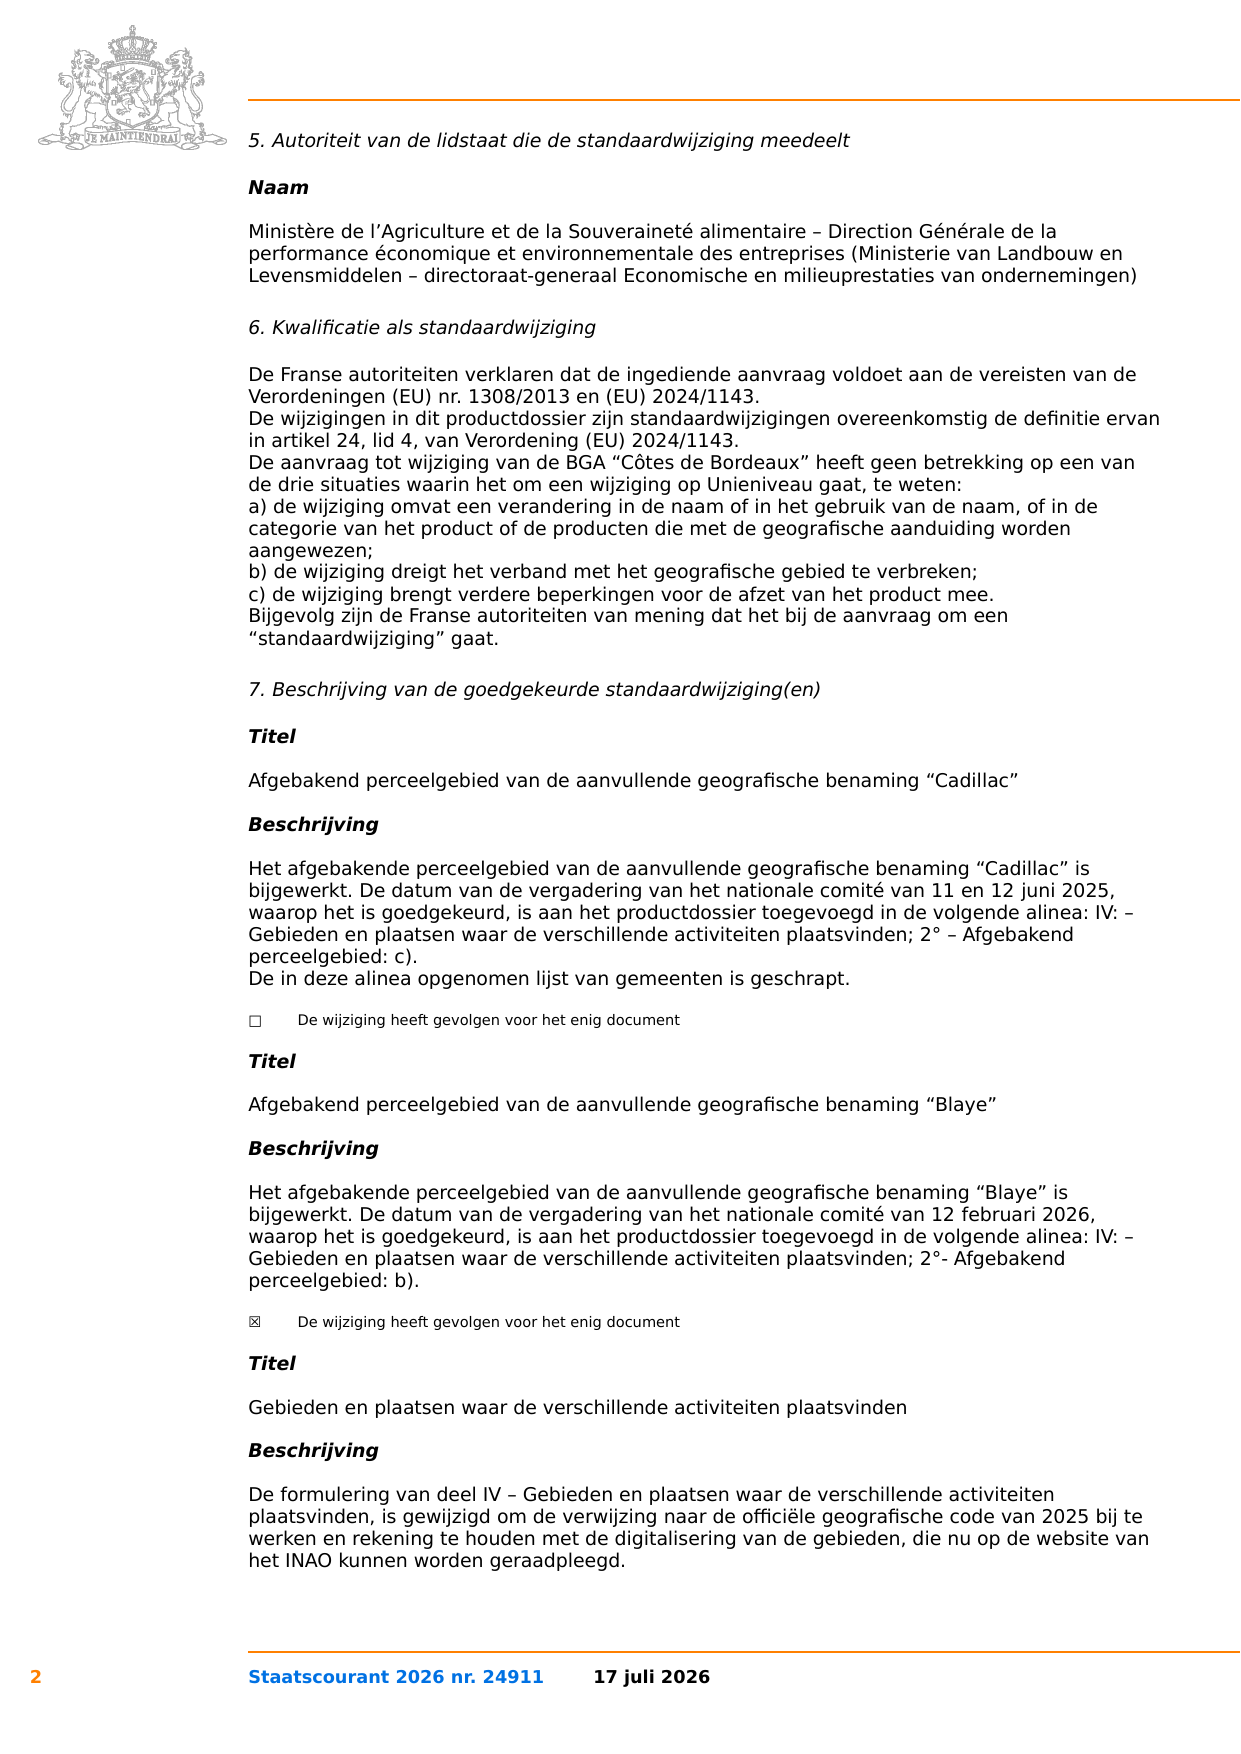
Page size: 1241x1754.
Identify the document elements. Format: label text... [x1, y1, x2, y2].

table_header □ [248, 1012, 292, 1029]
text De aanvraag tot wijziging van de BGA “Côtes de Bordeaux” heeft geen betrekking op een van de drie situaties waarin het om een wijziging op Unieniveau gaat, te weten: [248, 452, 1163, 496]
picture [38, 25, 227, 150]
table_header De wijziging heeft gevolgen voor het enig document [292, 1012, 1163, 1029]
text Het afgebakende perceelgebied van de aanvullende geografische benaming “Blaye” is bijgewerkt. De datum van de vergadering van het nationale comité van 12 februari 2026, waarop het is goedgekeurd, is aan het productdossier toegevoegd in de volgende alinea: IV: – Gebieden en plaatsen waar de verschillende activiteiten plaatsvinden; 2°- Afgebakend perceelgebied: b). [248, 1182, 1163, 1292]
text Afgebakend perceelgebied van de aanvullende geografische benaming “Cadillac” [248, 770, 1163, 792]
subtitle Beschrijving [248, 814, 1163, 836]
text Bijgevolg zijn de Franse autoriteiten van mening dat het bij de aanvraag om een “standaardwijziging” gaat. [248, 605, 1163, 649]
subtitle Beschrijving [248, 1440, 1163, 1462]
text a) de wijziging omvat een verandering in de naam of in het gebruik van de naam, of in de categorie van het product of de producten die met de geografische aanduiding worden aangewezen; [248, 496, 1163, 561]
table_header De wijziging heeft gevolgen voor het enig document [292, 1314, 1163, 1331]
subtitle Beschrijving [248, 1138, 1163, 1160]
text Afgebakend perceelgebied van de aanvullende geografische benaming “Blaye” [248, 1094, 1163, 1116]
text b) de wijziging dreigt het verband met het geografische gebied te verbreken; [248, 561, 1163, 583]
text Gebieden en plaatsen waar de verschillende activiteiten plaatsvinden [248, 1397, 1163, 1418]
text De formulering van deel IV – Gebieden en plaatsen waar de verschillende activiteiten plaatsvinden, is gewijzigd om de verwijzing naar de officiële geografische code van 2025 bij te werken en rekening te houden met de digitalisering van de gebieden, die nu op de website van het INAO kunnen worden geraadpleegd. [248, 1484, 1163, 1572]
subtitle Naam [248, 177, 1163, 199]
subtitle 5. Autoriteit van de lidstaat die de standaardwijziging meedeelt [248, 130, 1163, 152]
text c) de wijziging brengt verdere beperkingen voor de afzet van het product mee. [248, 583, 1163, 605]
subtitle Titel [248, 1353, 1163, 1375]
subtitle Titel [248, 1051, 1163, 1072]
table_header ☒ [248, 1314, 292, 1331]
text De Franse autoriteiten verklaren dat de ingediende aanvraag voldoet aan de vereisten van de Verordeningen (EU) nr. 1308/2013 en (EU) 2024/1143. [248, 364, 1163, 408]
text Het afgebakende perceelgebied van de aanvullende geografische benaming “Cadillac” is bijgewerkt. De datum van de vergadering van het nationale comité van 11 en 12 juni 2025, waarop het is goedgekeurd, is aan het productdossier toegevoegd in de volgende alinea: IV: – Gebieden en plaatsen waar de verschillende activiteiten plaatsvinden; 2° – Afgebakend perceelgebied: c). [248, 858, 1163, 968]
text De in deze alinea opgenomen lijst van gemeenten is geschrapt. [248, 968, 1163, 990]
subtitle 6. Kwalificatie als standaardwijziging [248, 317, 1163, 339]
subtitle Titel [248, 726, 1163, 748]
subtitle 7. Beschrijving van de goedgekeurde standaardwijziging(en) [248, 679, 1163, 701]
text De wijzigingen in dit productdossier zijn standaardwijzigingen overeenkomstig de definitie ervan in artikel 24, lid 4, van Verordening (EU) 2024/1143. [248, 408, 1163, 452]
text Ministère de l’Agriculture et de la Souveraineté alimentaire – Direction Générale de la performance économique et environnementale des entreprises (Ministerie van Landbouw en Levensmiddelen – directoraat-generaal Economische en milieuprestaties van ondernemingen) [248, 221, 1163, 287]
